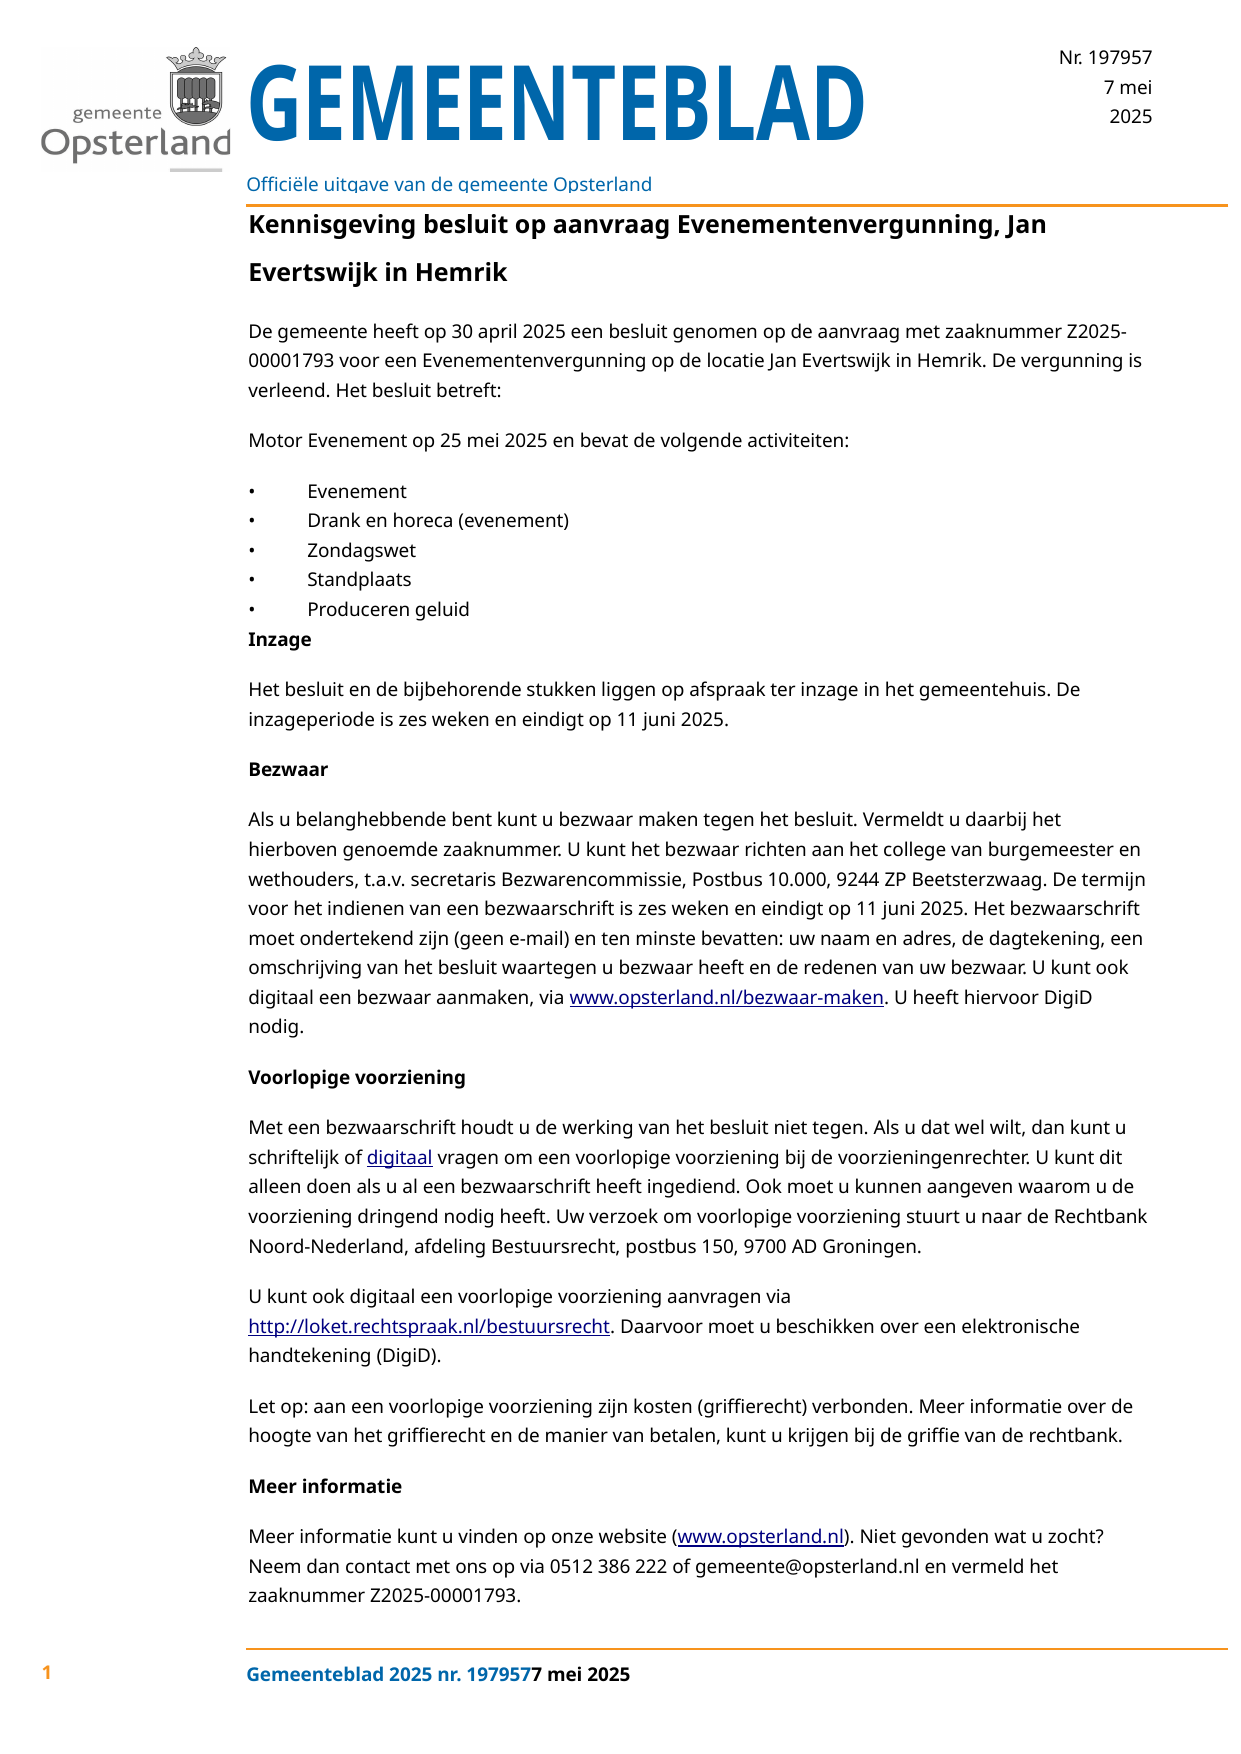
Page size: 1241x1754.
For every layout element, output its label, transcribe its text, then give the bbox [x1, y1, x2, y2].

text Het besluit en de bijbehorende stukken liggen op afspraak ter inzage in het gemeentehuis. De inzageperiode is zes weken en eindigt op 11 juni 2025. [248, 676, 1152, 732]
text Inzage [248, 626, 1152, 652]
text Meer informatie kunt u vinden op onze website (www.opsterland.nl). Niet gevonden wat u zocht? Neem dan contact met ons op via 0512 386 222 of gemeente@opsterland.nl en vermeld het zaaknummer Z2025-00001793. [248, 1523, 1152, 1608]
text Motor Evenement op 25 mei 2025 en bevat de volgende activiteiten: [248, 427, 1152, 453]
text Bezwaar [248, 756, 1152, 782]
list Evenement [248, 478, 1152, 504]
text Kennisgeving besluit op aanvraag Evenementenvergunning, Jan Evertswijk in Hemrik [248, 207, 1152, 288]
list Produceren geluid [248, 596, 1152, 622]
text Voorlopige voorziening [248, 1064, 1152, 1090]
list Zondagswet [248, 537, 1152, 563]
text Met een bezwaarschrift houdt u de werking van het besluit niet tegen. Als u dat wel wilt, dan kunt u schriftelijk of digitaal vragen om een voorlopige voorziening bij de voorzieningenrechter. U kunt dit alleen doen als u al een bezwaarschrift heeft ingediend. Ook moet u kunnen aangeven waarom u de voorziening dringend nodig heeft. Uw verzoek om voorlopige voorziening stuurt u naar de Rechtbank Noord-Nederland, afdeling Bestuursrecht, postbus 150, 9700 AD Groningen. [248, 1114, 1152, 1259]
text De gemeente heeft op 30 april 2025 een besluit genomen op de aanvraag met zaaknummer Z2025-00001793 voor een Evenementenvergunning op de locatie Jan Evertswijk in Hemrik. De vergunning is verleend. Het besluit betreft: [248, 318, 1152, 403]
list Drank en horeca (evenement) [248, 507, 1152, 533]
text Let op: aan een voorlopige voorziening zijn kosten (griffierecht) verbonden. Meer informatie over de hoogte van het griffierecht en de manier van betalen, kunt u krijgen bij de griffie van de rechtbank. [248, 1393, 1152, 1448]
text Meer informatie [248, 1473, 1152, 1499]
text Als u belanghebbende bent kunt u bezwaar maken tegen het besluit. Vermeldt u daarbij het hierboven genoemde zaaknummer. U kunt het bezwaar richten aan het college van burgemeester en wethouders, t.a.v. secretaris Bezwarencommissie, Postbus 10.000, 9244 ZP Beetsterzwaag. De termijn voor het indienen van een bezwaarschrift is zes weken en eindigt op 11 juni 2025. Het bezwaarschrift moet ondertekend zijn (geen e-mail) en ten minste bevatten: uw naam en adres, de dagtekening, een omschrijving van het besluit waartegen u bezwaar heeft en de redenen van uw bezwaar. U kunt ook digitaal een bezwaar aanmaken, via www.opsterland.nl/bezwaar-maken. U heeft hiervoor DigiD nodig. [248, 807, 1152, 1039]
picture [41, 47, 231, 172]
text U kunt ook digitaal een voorlopige voorziening aanvragen via http://loket.rechtspraak.nl/bestuursrecht. Daarvoor moet u beschikken over een elektronische handtekening (DigiD). [248, 1283, 1152, 1368]
list Standplaats [248, 567, 1152, 592]
